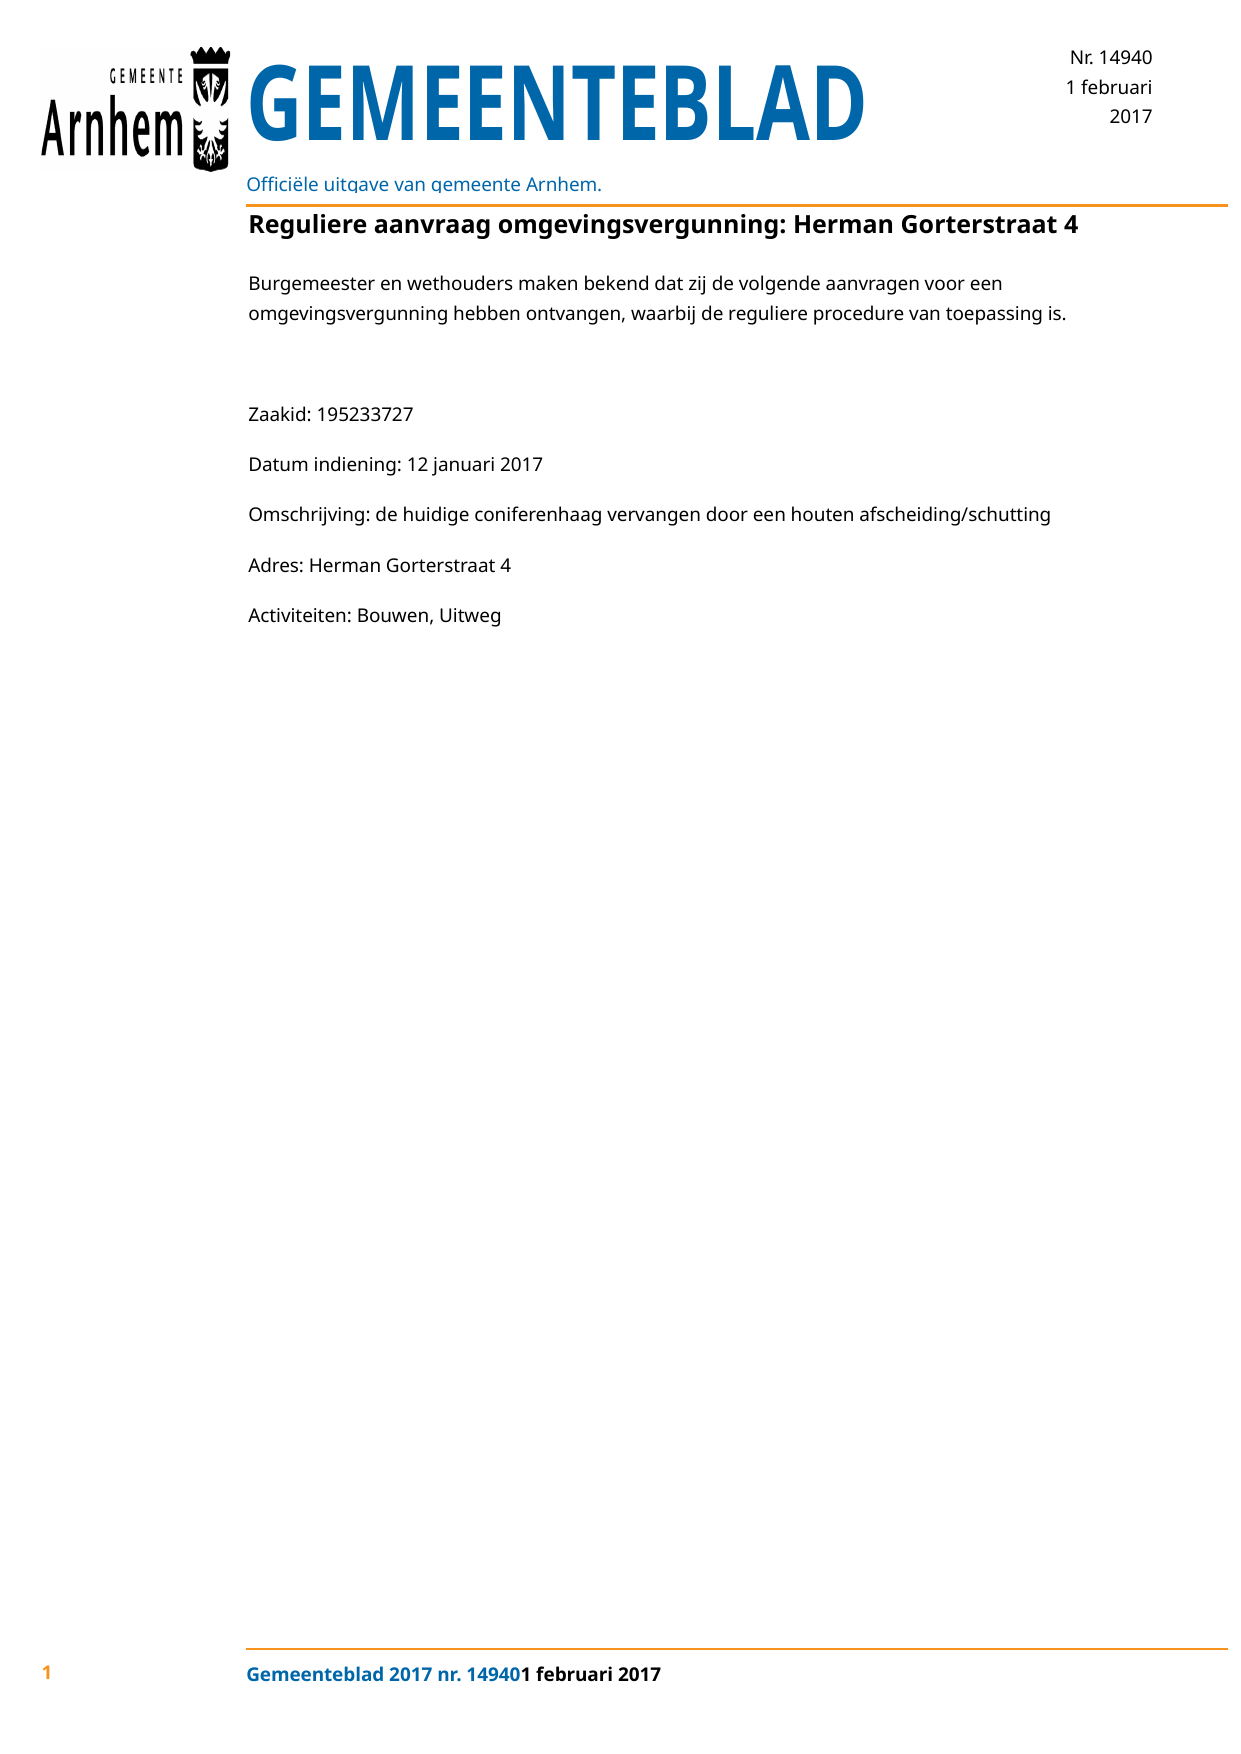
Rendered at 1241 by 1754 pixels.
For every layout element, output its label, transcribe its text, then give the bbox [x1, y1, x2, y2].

text Zaakid: 195233727 [248, 401, 1152, 426]
text Datum indiening: 12 januari 2017 [248, 451, 1152, 477]
picture [41, 47, 231, 172]
text Reguliere aanvraag omgevingsvergunning: Herman Gorterstraat 4 [248, 207, 1152, 241]
text Omschrijving: de huidige coniferenhaag vervangen door een houten afscheiding/schutting [248, 502, 1152, 527]
text Burgemeester en wethouders maken bekend dat zij de volgende aanvragen voor een omgevingsvergunning hebben ontvangen, waarbij de reguliere procedure van toepassing is. [248, 270, 1152, 326]
text Adres: Herman Gorterstraat 4 [248, 552, 1152, 578]
text Activiteiten: Bouwen, Uitweg [248, 602, 1152, 628]
